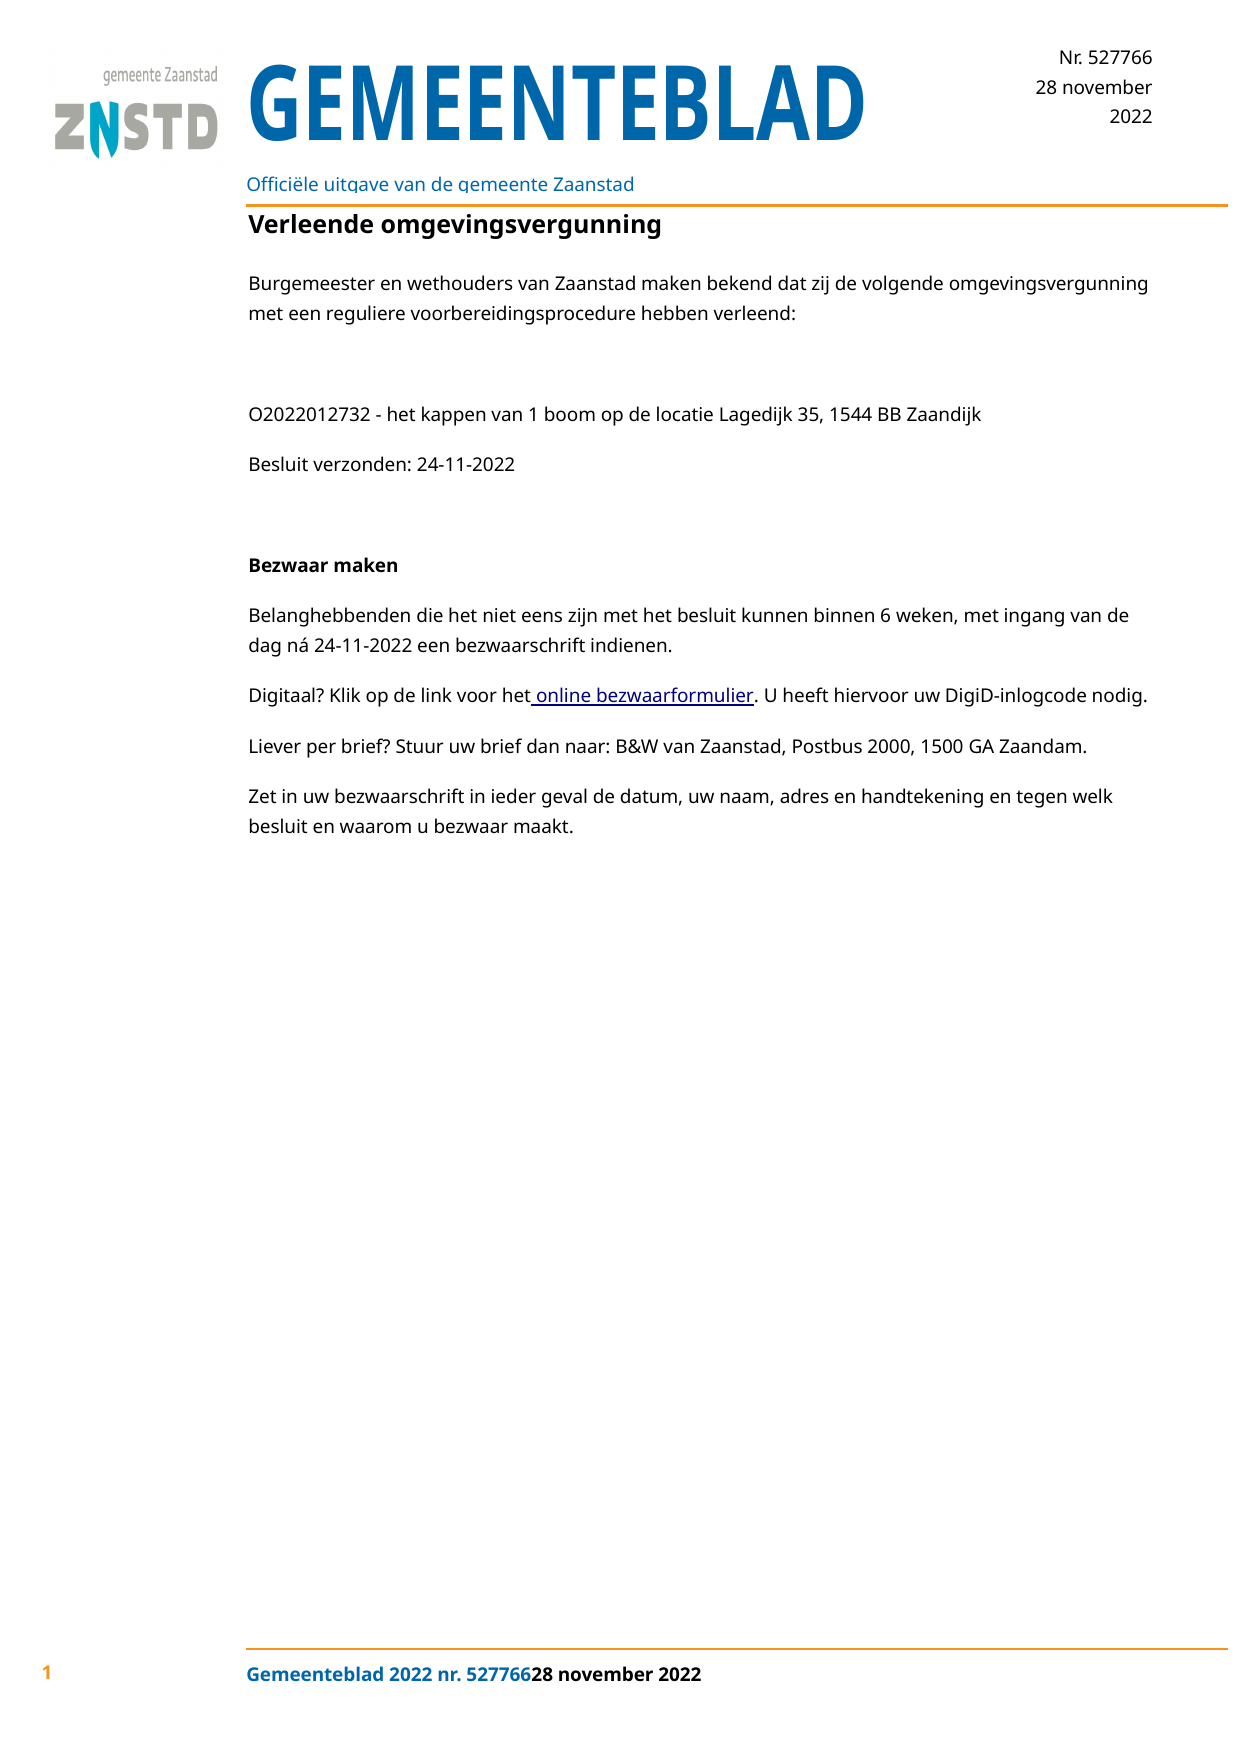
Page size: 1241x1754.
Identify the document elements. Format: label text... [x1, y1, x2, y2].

text Liever per brief? Stuur uw brief dan naar: B&W van Zaanstad, Postbus 2000, 1500 GA Zaandam. [248, 733, 1152, 758]
text Bezwaar maken [248, 552, 1152, 578]
text Zet in uw bezwaarschrift in ieder geval de datum, uw naam, adres en handtekening en tegen welk besluit en waarom u bezwaar maakt. [248, 783, 1152, 838]
text Burgemeester en wethouders van Zaanstad maken bekend dat zij de volgende omgevingsvergunning met een reguliere voorbereidingsprocedure hebben verleend: [248, 270, 1152, 326]
text Besluit verzonden: 24-11-2022 [248, 451, 1152, 477]
picture [41, 47, 231, 172]
text O2022012732 - het kappen van 1 boom op de locatie Lagedijk 35, 1544 BB Zaandijk [248, 401, 1152, 426]
text Digitaal? Klik op de link voor het online bezwaarformulier. U heeft hiervoor uw DigiD-inlogcode nodig. [248, 682, 1152, 708]
text Verleende omgevingsvergunning [248, 207, 1152, 241]
text Belanghebbenden die het niet eens zijn met het besluit kunnen binnen 6 weken, met ingang van de dag ná 24-11-2022 een bezwaarschrift indienen. [248, 602, 1152, 658]
